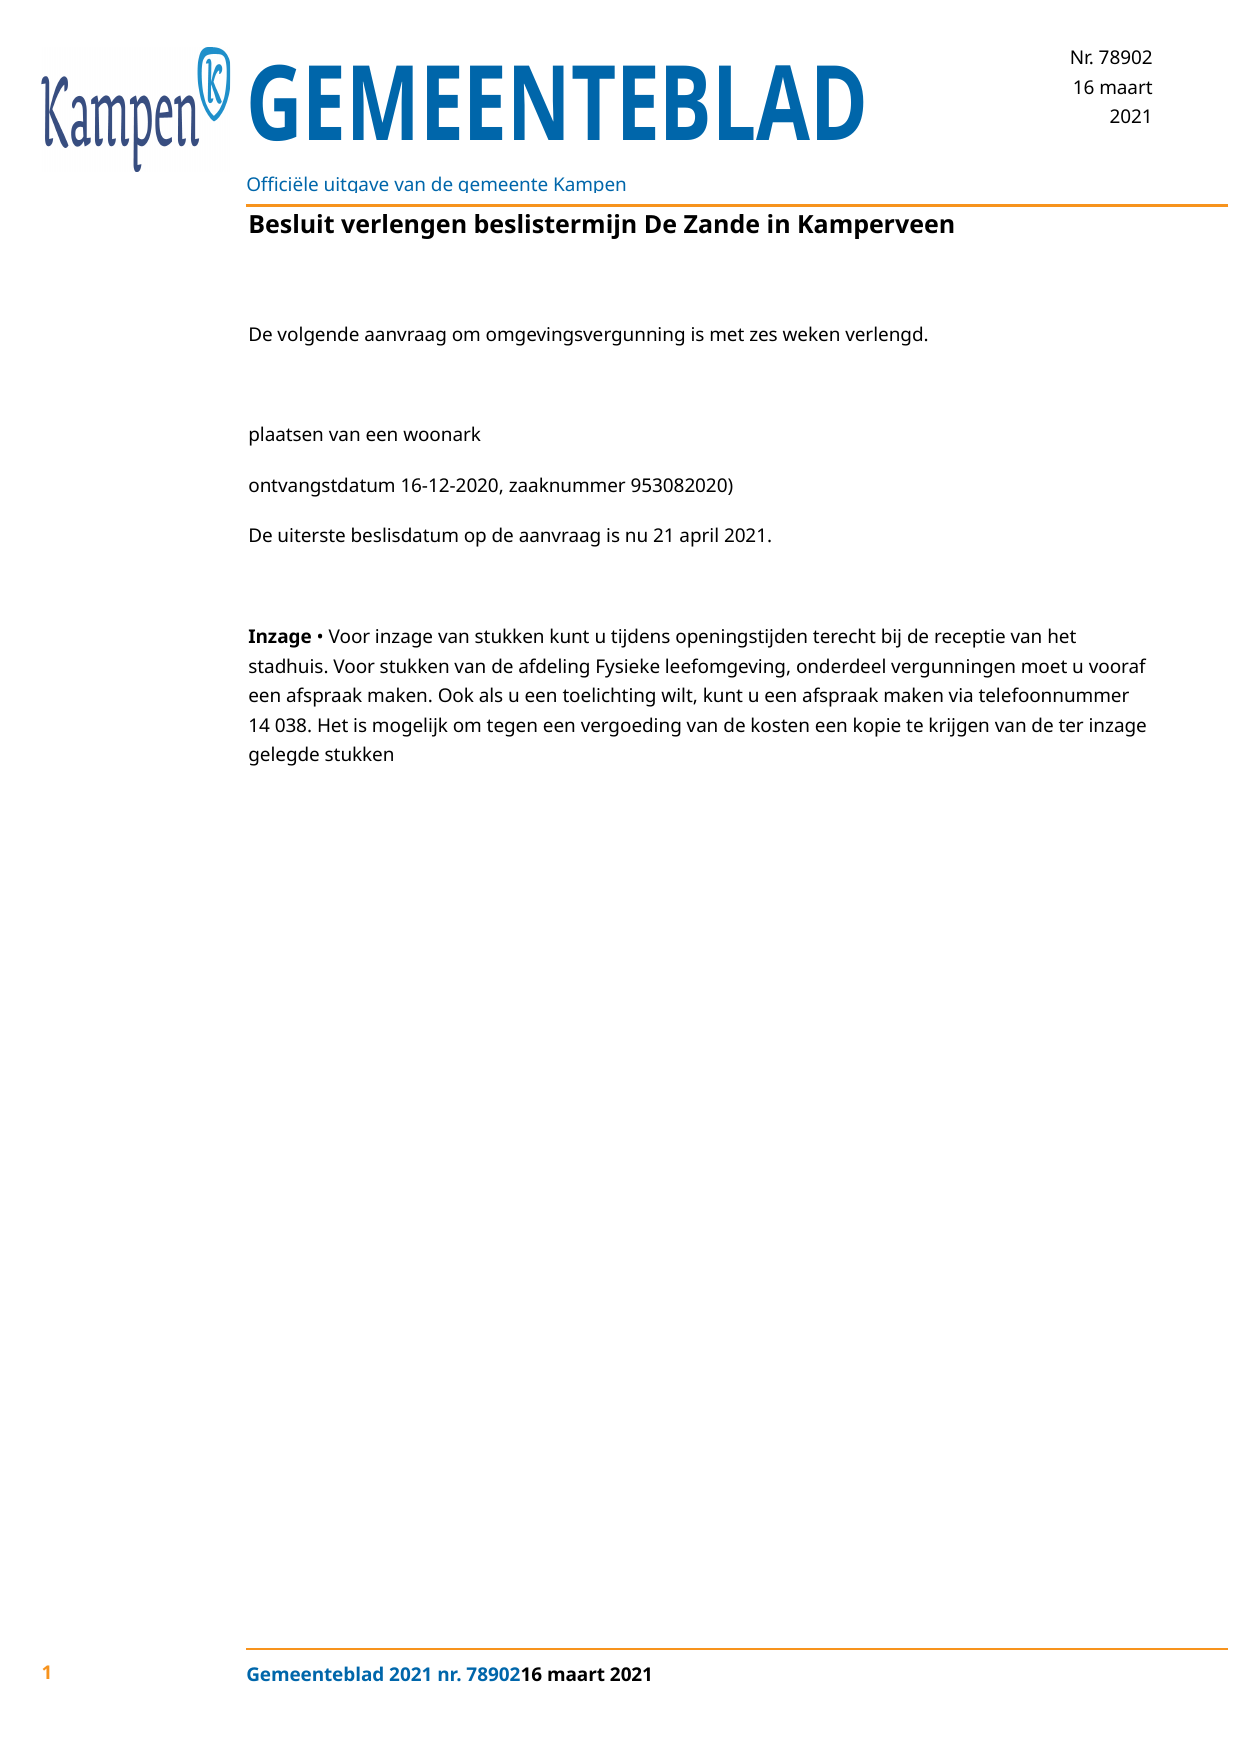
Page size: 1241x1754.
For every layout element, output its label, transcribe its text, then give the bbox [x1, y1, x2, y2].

text Inzage • Voor inzage van stukken kunt u tijdens openingstijden terecht bij de receptie van het stadhuis. Voor stukken van de afdeling Fysieke leefomgeving, onderdeel vergunningen moet u vooraf een afspraak maken. Ook als u een toelichting wilt, kunt u een afspraak maken via telefoonnummer 14 038. Het is mogelijk om tegen een vergoeding van de kosten een kopie te krijgen van de ter inzage gelegde stukken [248, 623, 1152, 767]
text De volgende aanvraag om omgevingsvergunning is met zes weken verlengd. [248, 321, 1152, 346]
text Besluit verlengen beslistermijn De Zande in Kamperveen [248, 207, 1152, 241]
text ontvangstdatum 16-12-2020, zaaknummer 953082020) [248, 472, 1152, 498]
picture [41, 47, 231, 172]
text plaatsen van een woonark [248, 422, 1152, 447]
text De uiterste beslisdatum op de aanvraag is nu 21 april 2021. [248, 522, 1152, 548]
